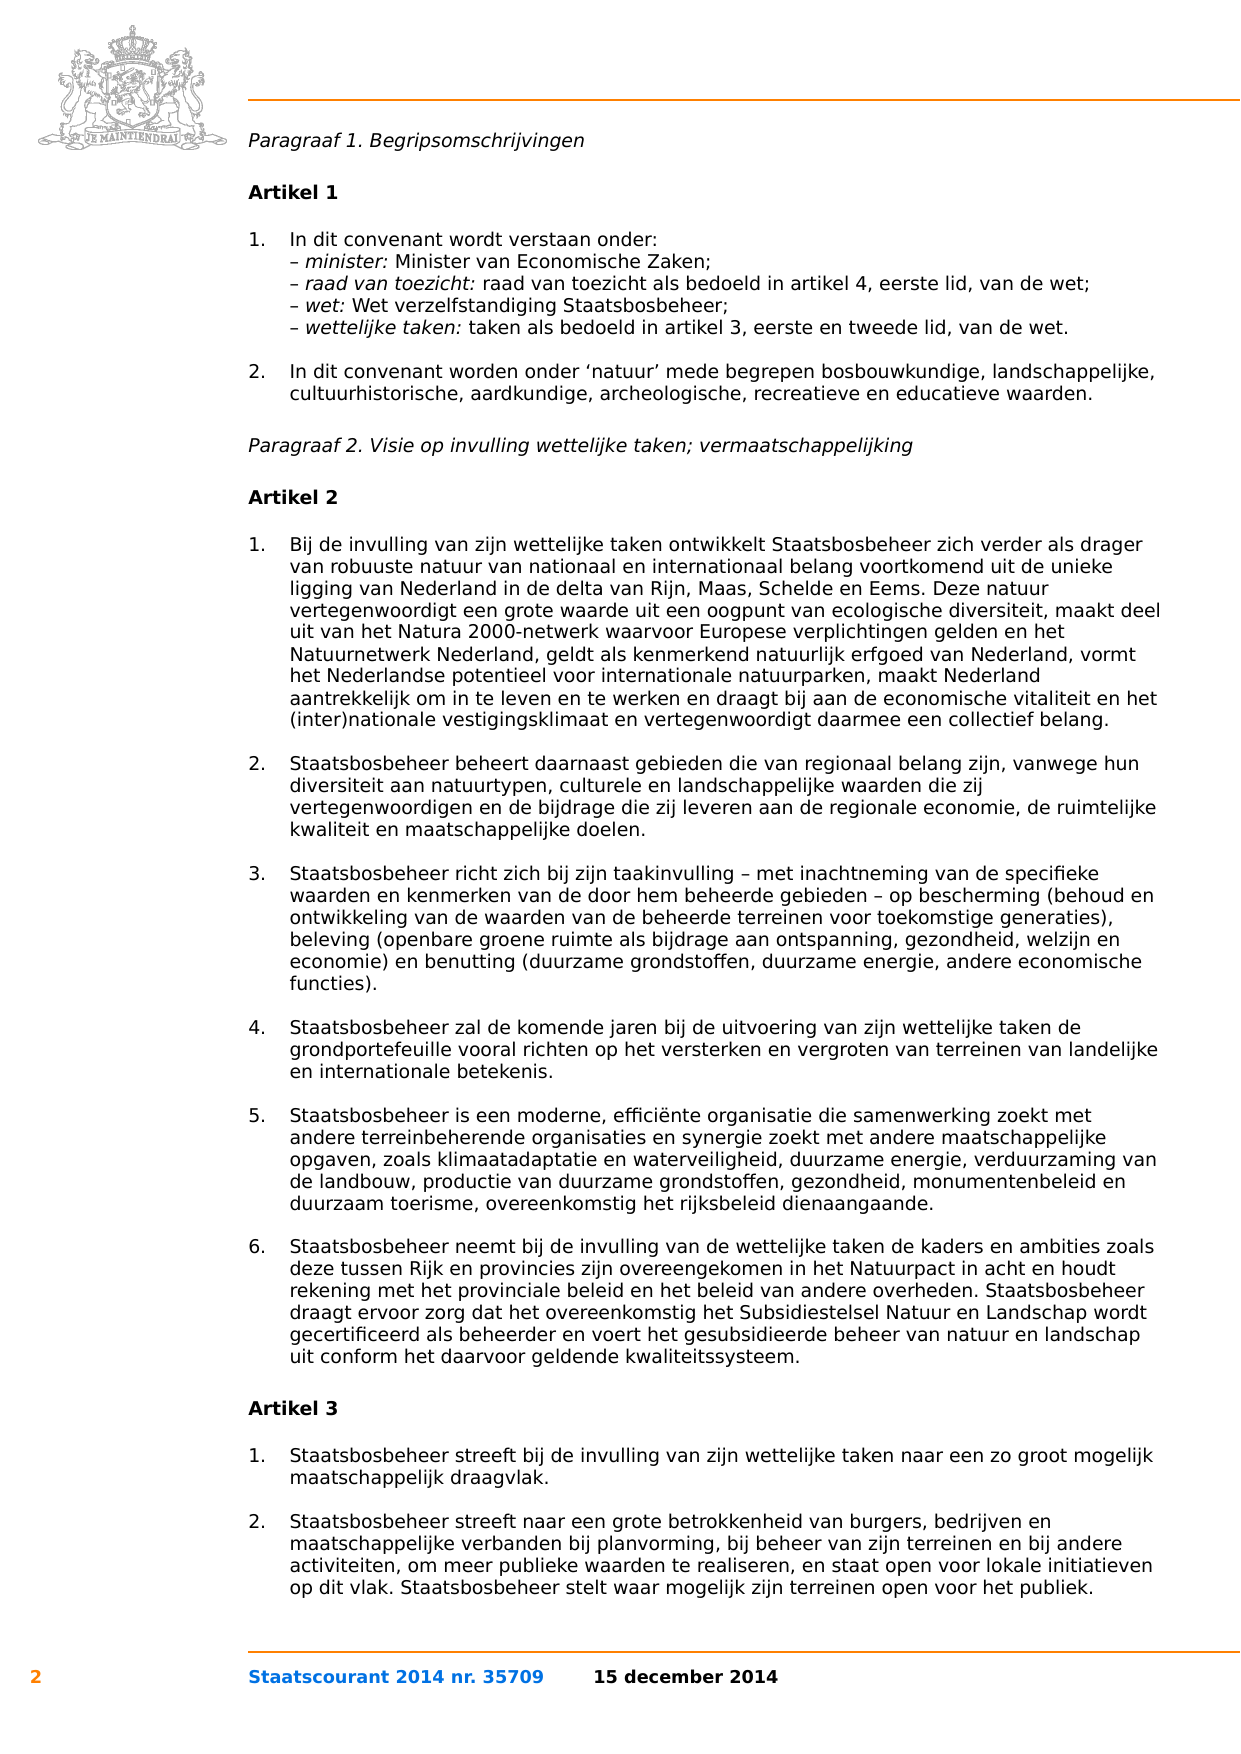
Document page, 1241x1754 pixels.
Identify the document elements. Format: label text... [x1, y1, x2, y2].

text 1. Staatsbosbeheer streeft bij de invulling van zijn wettelijke taken naar een zo groot mogelijk maatschappelijk draagvlak. [248, 1445, 1163, 1489]
subtitle Artikel 3 [248, 1398, 1163, 1420]
text 2. Staatsbosbeheer beheert daarnaast gebieden die van regionaal belang zijn, vanwege hun diversiteit aan natuurtypen, culturele en landschappelijke waarden die zij vertegenwoordigen en de bijdrage die zij leveren aan de regionale economie, de ruimtelijke kwaliteit en maatschappelijke doelen. [248, 753, 1163, 841]
picture [38, 25, 227, 150]
text 3. Staatsbosbeheer richt zich bij zijn taakinvulling – met inachtneming van de specifieke waarden en kenmerken van de door hem beheerde gebieden – op bescherming (behoud en ontwikkeling van de waarden van de beheerde terreinen voor toekomstige generaties), beleving (openbare groene ruimte als bijdrage aan ontspanning, gezondheid, welzijn en economie) en benutting (duurzame grondstoffen, duurzame energie, andere economische functies). [248, 863, 1163, 995]
text – wet: Wet verzelfstandiging Staatsbosbeheer; [289, 295, 1163, 317]
text 5. Staatsbosbeheer is een moderne, efficiënte organisatie die samenwerking zoekt met andere terreinbeherende organisaties en synergie zoekt met andere maatschappelijke opgaven, zoals klimaatadaptatie en waterveiligheid, duurzame energie, verduurzaming van de landbouw, productie van duurzame grondstoffen, gezondheid, monumentenbeleid en duurzaam toerisme, overeenkomstig het rijksbeleid dienaangaande. [248, 1104, 1163, 1214]
text 2. Staatsbosbeheer streeft naar een grote betrokkenheid van burgers, bedrijven en maatschappelijke verbanden bij planvorming, bij beheer van zijn terreinen en bij andere activiteiten, om meer publieke waarden te realiseren, en staat open voor lokale initiatieven op dit vlak. Staatsbosbeheer stelt waar mogelijk zijn terreinen open voor het publiek. [248, 1511, 1163, 1599]
subtitle Artikel 2 [248, 487, 1163, 508]
subtitle Paragraaf 2. Visie op invulling wettelijke taken; vermaatschappelijking [248, 434, 1163, 457]
text – wettelijke taken: taken als bedoeld in artikel 3, eerste en tweede lid, van de wet. [289, 317, 1163, 339]
text 1. Bij de invulling van zijn wettelijke taken ontwikkelt Staatsbosbeheer zich verder als drager van robuuste natuur van nationaal en internationaal belang voortkomend uit de unieke ligging van Nederland in de delta van Rijn, Maas, Schelde en Eems. Deze natuur vertegenwoordigt een grote waarde uit een oogpunt van ecologische diversiteit, maakt deel uit van het Natura 2000-netwerk waarvoor Europese verplichtingen gelden en het Natuurnetwerk Nederland, geldt als kenmerkend natuurlijk erfgoed van Nederland, vormt het Nederlandse potentieel voor internationale natuurparken, maakt Nederland aantrekkelijk om in te leven en te werken en draagt bij aan de economische vitaliteit en het (inter)nationale vestigingsklimaat en vertegenwoordigt daarmee een collectief belang. [248, 533, 1163, 731]
text – raad van toezicht: raad van toezicht als bedoeld in artikel 4, eerste lid, van de wet; [289, 273, 1163, 295]
text 2. In dit convenant worden onder ‘natuur’ mede begrepen bosbouwkundige, landschappelijke, cultuurhistorische, aardkundige, archeologische, recreatieve en educatieve waarden. [248, 361, 1163, 404]
text 1. In dit convenant wordt verstaan onder: [248, 229, 1163, 251]
subtitle Paragraaf 1. Begripsomschrijvingen [248, 130, 1163, 152]
text 4. Staatsbosbeheer zal de komende jaren bij de uitvoering van zijn wettelijke taken de grondportefeuille vooral richten op het versterken en vergroten van terreinen van landelijke en internationale betekenis. [248, 1017, 1163, 1083]
text – minister: Minister van Economische Zaken; [289, 251, 1163, 273]
subtitle Artikel 1 [248, 182, 1163, 204]
text 6. Staatsbosbeheer neemt bij de invulling van de wettelijke taken de kaders en ambities zoals deze tussen Rijk en provincies zijn overeengekomen in het Natuurpact in acht en houdt rekening met het provinciale beleid en het beleid van andere overheden. Staatsbosbeheer draagt ervoor zorg dat het overeenkomstig het Subsidiestelsel Natuur en Landschap wordt gecertificeerd als beheerder en voert het gesubsidieerde beheer van natuur en landschap uit conform het daarvoor geldende kwaliteitssysteem. [248, 1236, 1163, 1368]
